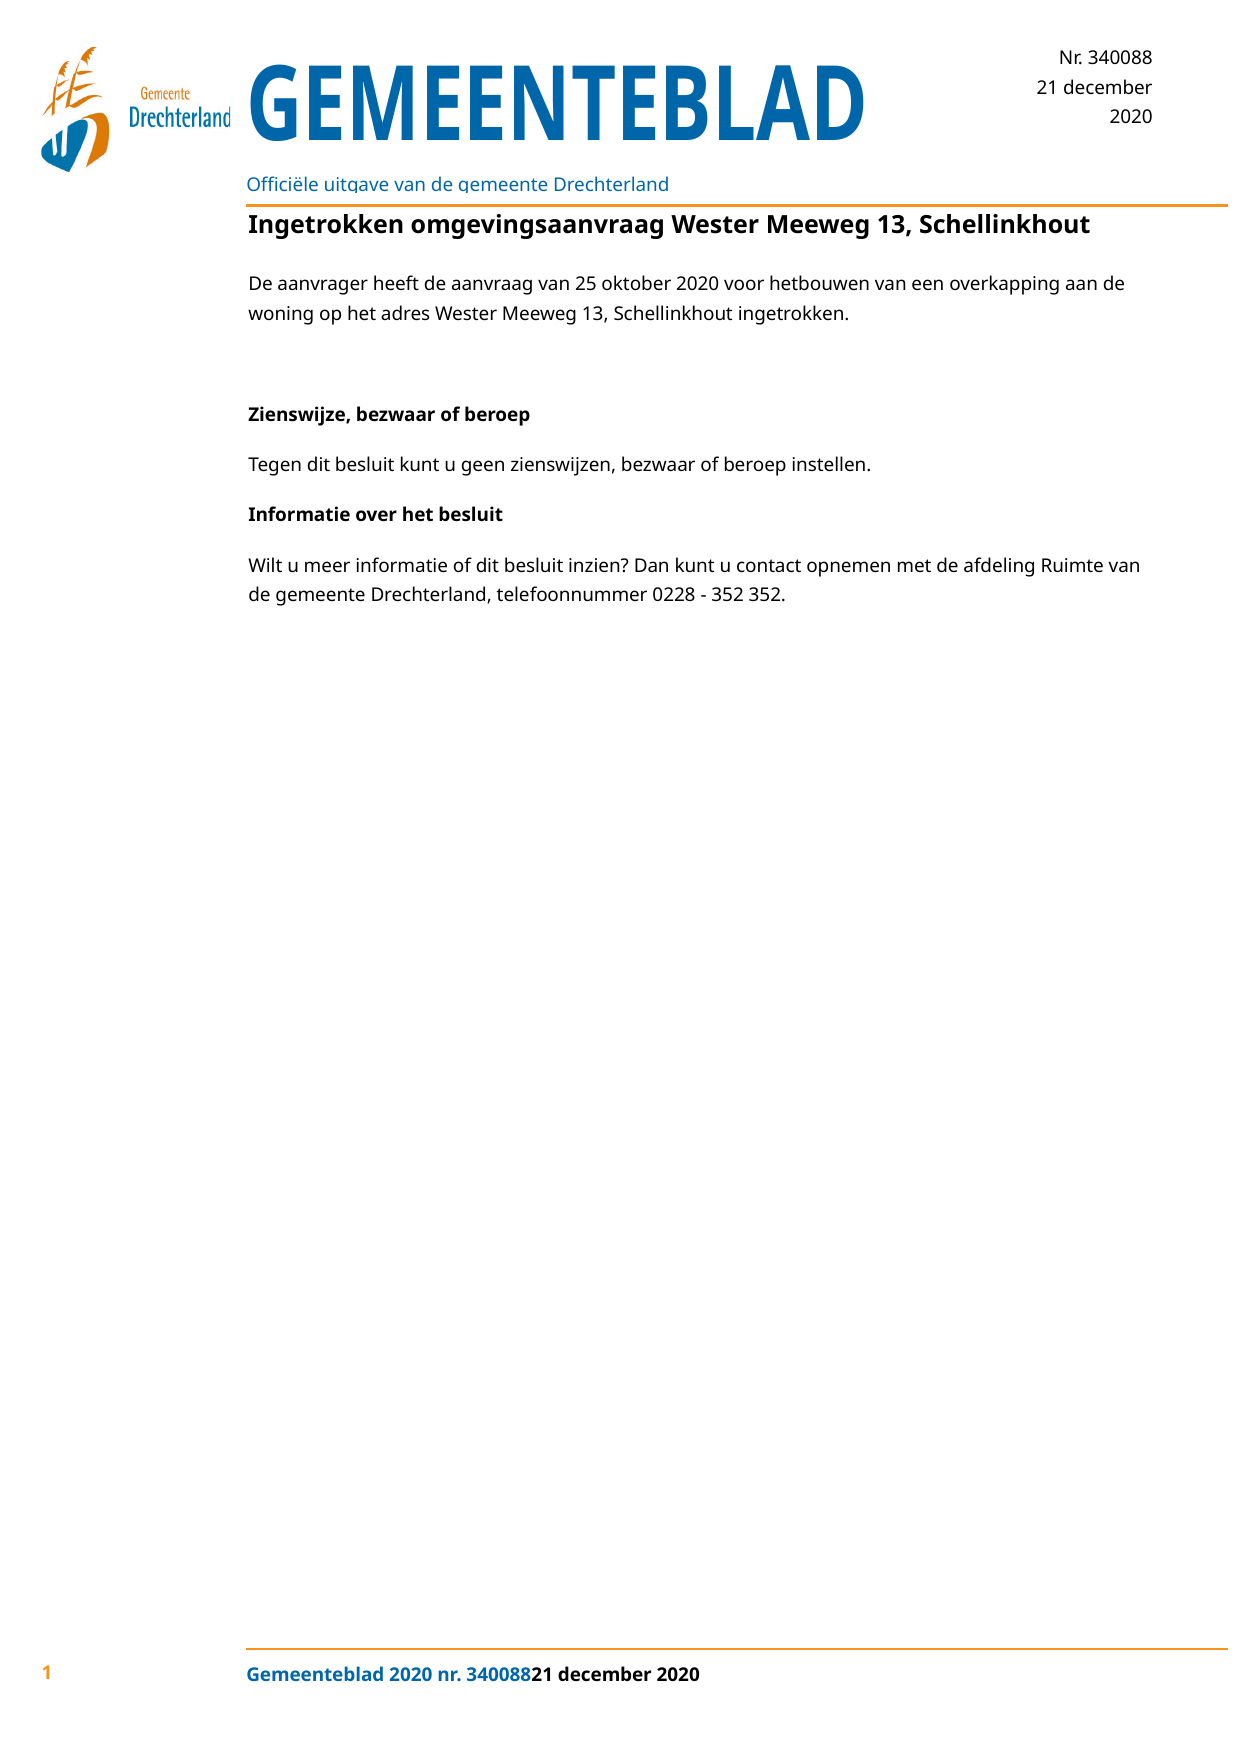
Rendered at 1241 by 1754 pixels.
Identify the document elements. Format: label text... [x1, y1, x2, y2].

picture [41, 47, 231, 172]
text Ingetrokken omgevingsaanvraag Wester Meeweg 13, Schellinkhout [248, 207, 1152, 241]
text De aanvrager heeft de aanvraag van 25 oktober 2020 voor hetbouwen van een overkapping aan de woning op het adres Wester Meeweg 13, Schellinkhout ingetrokken. [248, 270, 1152, 326]
text Tegen dit besluit kunt u geen zienswijzen, bezwaar of beroep instellen. [248, 451, 1152, 477]
text Zienswijze, bezwaar of beroep [248, 401, 1152, 426]
text Wilt u meer informatie of dit besluit inzien? Dan kunt u contact opnemen met de afdeling Ruimte van de gemeente Drechterland, telefoonnummer 0228 - 352 352. [248, 552, 1152, 607]
picture [41, 158, 64, 172]
text Informatie over het besluit [248, 502, 1152, 527]
picture [226, 115, 231, 124]
